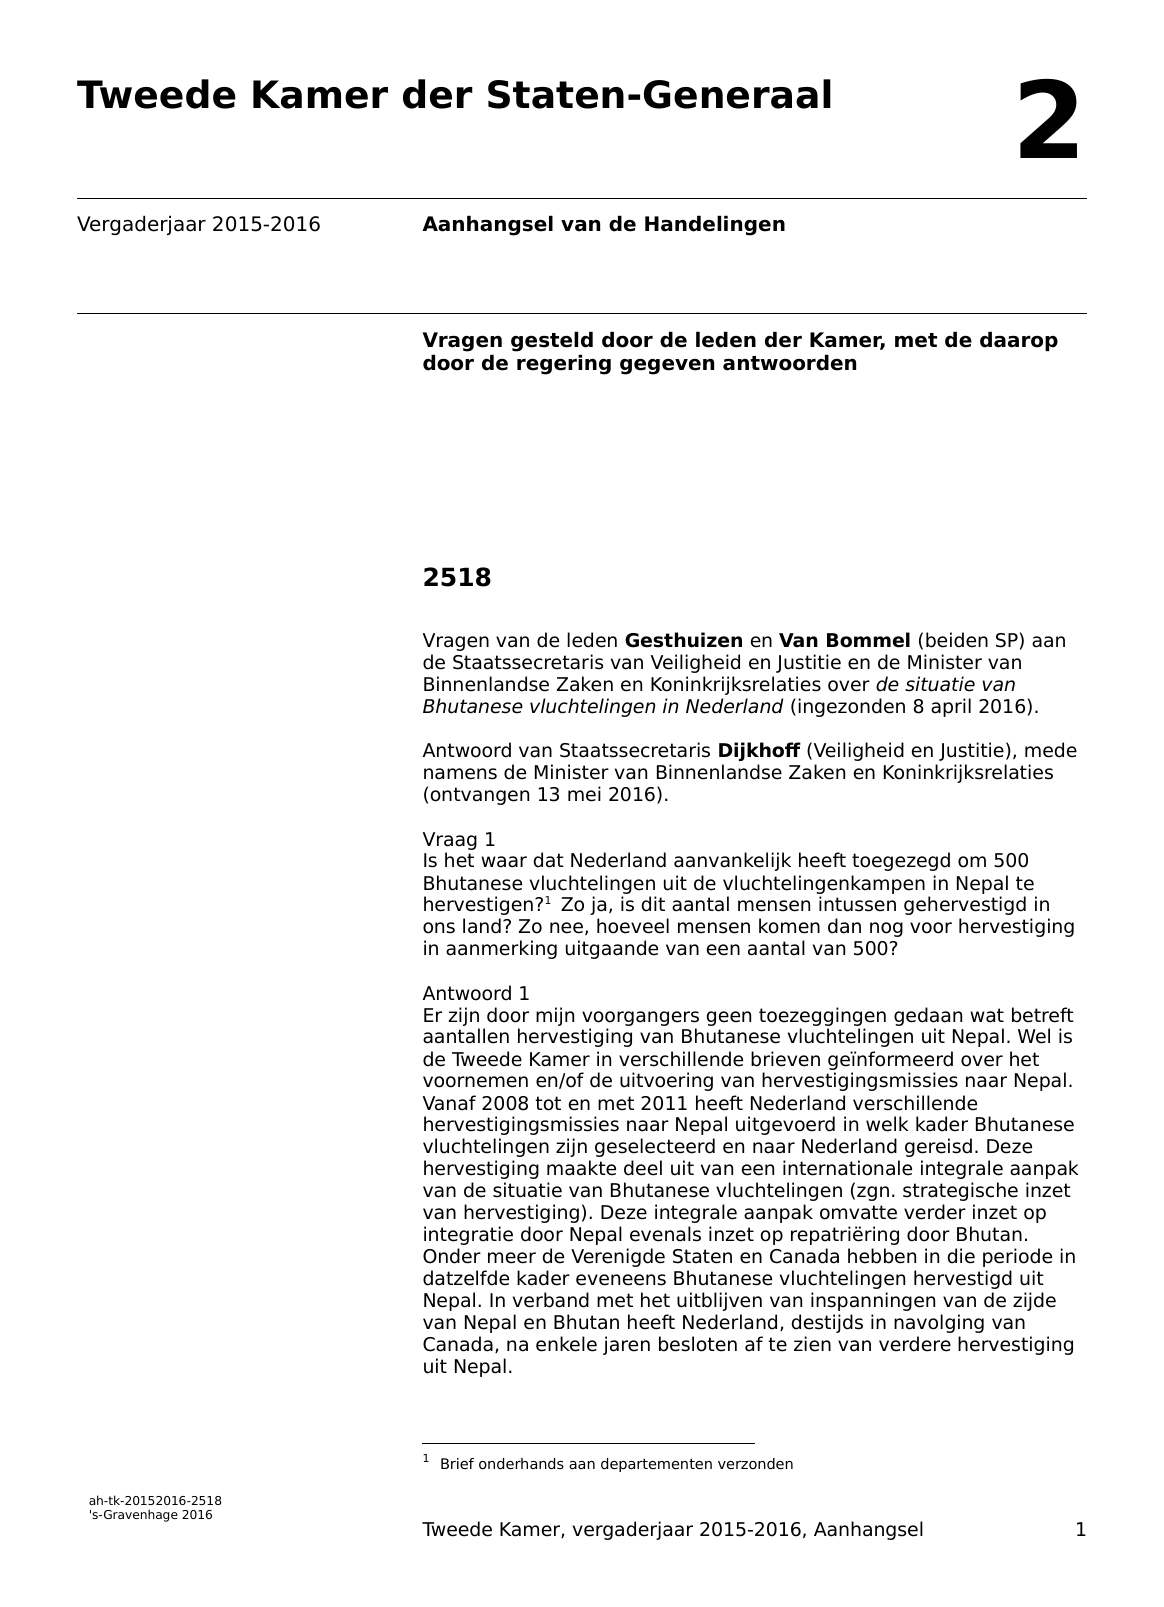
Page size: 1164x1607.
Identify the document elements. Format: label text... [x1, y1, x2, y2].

text Vanaf 2008 tot en met 2011 heeft Nederland verschillende hervestigingsmissies naar Nepal uitgevoerd in welk kader Bhutanese vluchtelingen zijn geselecteerd en naar Nederland gereisd. Deze hervestiging maakte deel uit van een internationale integrale aanpak van de situatie van Bhutanese vluchtelingen (zgn. strategische inzet van hervestiging). Deze integrale aanpak omvatte verder inzet op integratie door Nepal evenals inzet op repatriëring door Bhutan. Onder meer de Verenigde Staten en Canada hebben in die periode in datzelfde kader eveneens Bhutanese vluchtelingen hervestigd uit Nepal. In verband met het uitblijven van inspanningen van de zijde van Nepal en Bhutan heeft Nederland, destijds in navolging van Canada, na enkele jaren besloten af te zien van verdere hervestiging uit Nepal. [422, 1092, 1087, 1378]
text ah-tk-20152016-2518 [88, 1494, 323, 1508]
text Brief onderhands aan departementen verzonden [422, 1452, 1087, 1474]
table_cell Vergaderjaar 2015-2016 [77, 199, 422, 313]
table_cell Vragen gesteld door de leden der Kamer, met de daarop door de regering gegeven antwoorden [422, 314, 1087, 375]
text Er zijn door mijn voorgangers geen toezeggingen gedaan wat betreft aantallen hervestiging van Bhutanese vluchtelingen uit Nepal. Wel is de Tweede Kamer in verschillende brieven geïnformeerd over het voornemen en/of de uitvoering van hervestigingsmissies naar Nepal. [422, 1004, 1087, 1092]
table_cell [77, 314, 422, 375]
text Vraag 1 [422, 828, 1087, 850]
table_header Tweede Kamer der Staten-Generaal [77, 59, 886, 198]
text Antwoord van Staatssecretaris Dijkhoff (Veiligheid en Justitie), mede namens de Minister van Binnenlandse Zaken en Koninkrijksrelaties (ontvangen 13 mei 2016). [422, 740, 1087, 806]
text 's-Gravenhage 2016 [88, 1508, 323, 1522]
text 2518 [422, 563, 1087, 592]
table_header 2 [886, 59, 1087, 198]
text Vragen van de leden Gesthuizen en Van Bommel (beiden SP) aan de Staatssecretaris van Veiligheid en Justitie en de Minister van Binnenlandse Zaken en Koninkrijksrelaties over de situatie van Bhutanese vluchtelingen in Nederland (ingezonden 8 april 2016). [422, 630, 1087, 718]
text Antwoord 1 [422, 982, 1087, 1004]
table_cell Aanhangsel van de Handelingen [422, 199, 1087, 313]
text Is het waar dat Nederland aanvankelijk heeft toegezegd om 500 Bhutanese vluchtelingen uit de vluchtelingenkampen in Nepal te hervestigen? Zo ja, is dit aantal mensen intussen gehervestigd in ons land? Zo nee, hoeveel mensen komen dan nog voor hervestiging in aanmerking uitgaande van een aantal van 500? [422, 850, 1087, 960]
